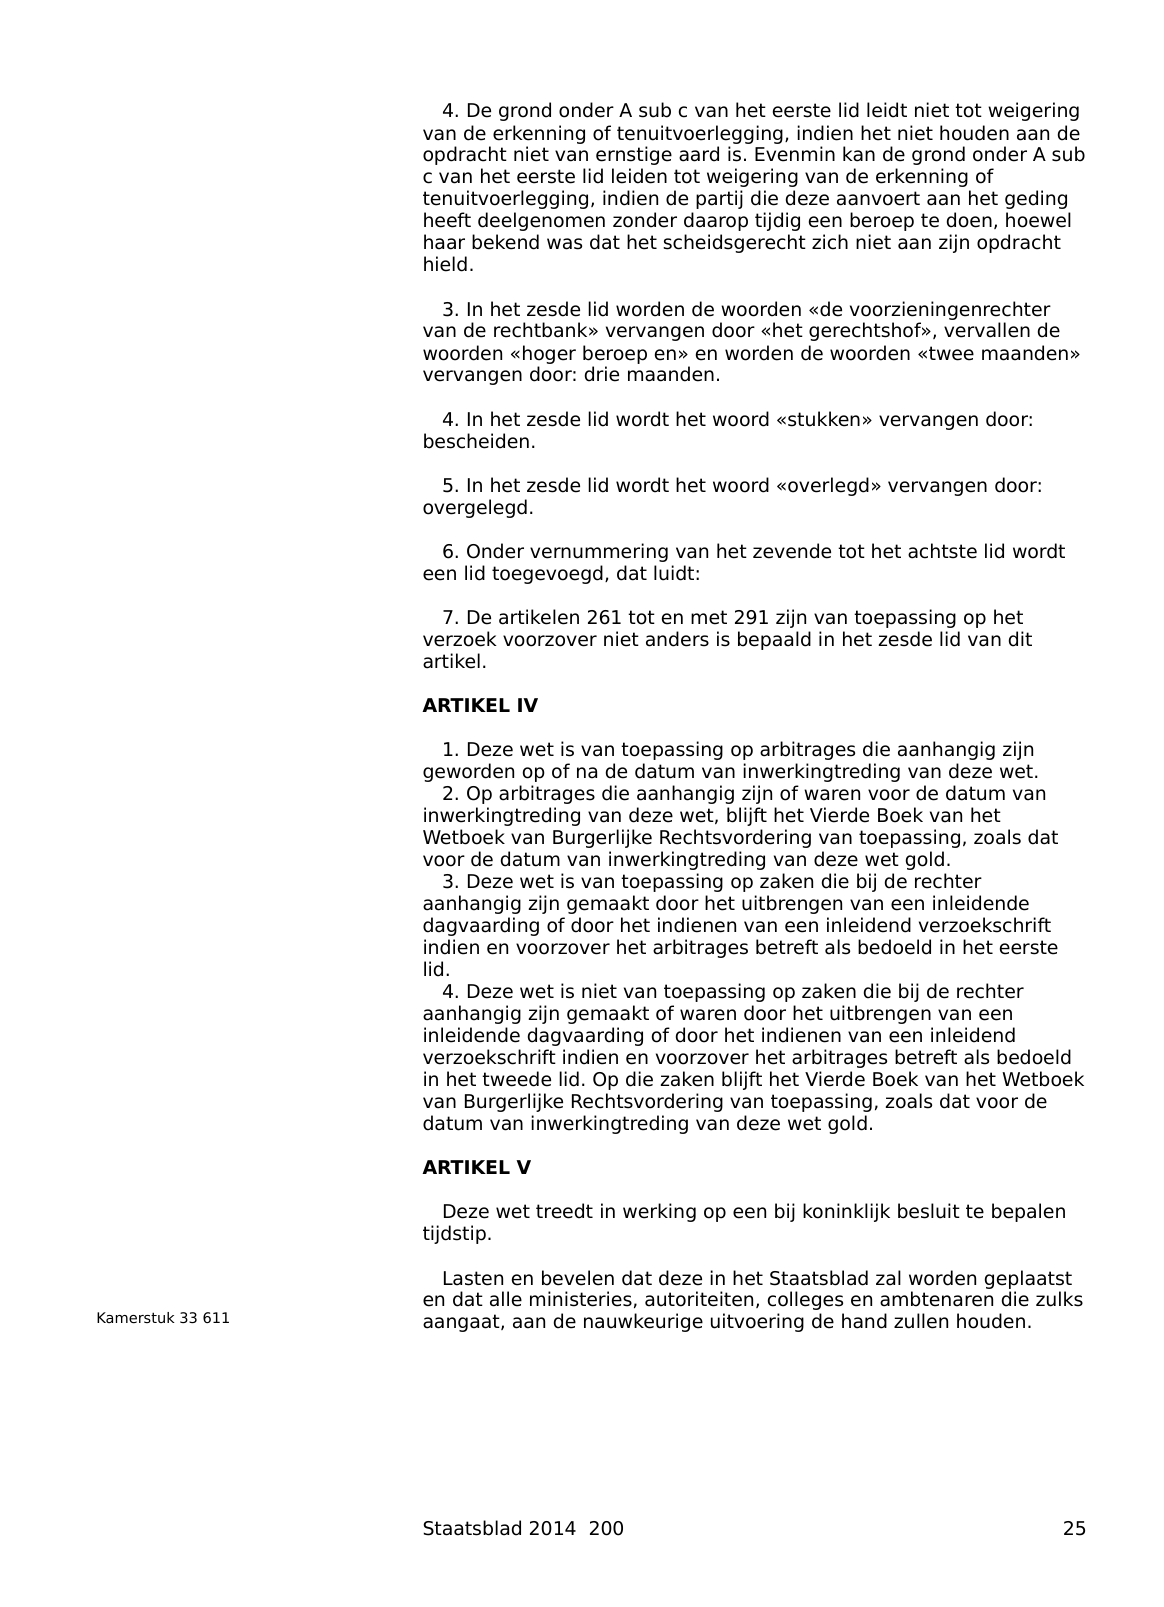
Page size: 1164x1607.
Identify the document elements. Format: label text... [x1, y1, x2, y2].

text 3. Deze wet is van toepassing op zaken die bij de rechter aanhangig zijn gemaakt door het uitbrengen van een inleidende dagvaarding of door het indienen van een inleidend verzoekschrift indien en voorzover het arbitrages betreft als bedoeld in het eerste lid. [422, 871, 1087, 981]
text 4. Deze wet is niet van toepassing op zaken die bij de rechter aanhangig zijn gemaakt of waren door het uitbrengen van een inleidende dagvaarding of door het indienen van een inleidend verzoekschrift indien en voorzover het arbitrages betreft als bedoeld in het tweede lid. Op die zaken blijft het Vierde Boek van het Wetboek van Burgerlijke Rechtsvordering van toepassing, zoals dat voor de datum van inwerkingtreding van deze wet gold. [422, 981, 1087, 1135]
text 5. In het zesde lid wordt het woord «overlegd» vervangen door: overgelegd. [422, 475, 1087, 519]
text 7. De artikelen 261 tot en met 291 zijn van toepassing op het verzoek voorzover niet anders is bepaald in het zesde lid van dit artikel. [422, 607, 1087, 673]
text 4. De grond onder A sub c van het eerste lid leidt niet tot weigering van de erkenning of tenuitvoerlegging, indien het niet houden aan de opdracht niet van ernstige aard is. Evenmin kan de grond onder A sub c van het eerste lid leiden tot weigering van de erkenning of tenuitvoerlegging, indien de partij die deze aanvoert aan het geding heeft deelgenomen zonder daarop tijdig een beroep te doen, hoewel haar bekend was dat het scheidsgerecht zich niet aan zijn opdracht hield. [422, 100, 1087, 276]
text 6. Onder vernummering van het zevende tot het achtste lid wordt een lid toegevoegd, dat luidt: [422, 541, 1087, 585]
text Lasten en bevelen dat deze in het Staatsblad zal worden geplaatst en dat alle ministeries, autoriteiten, colleges en ambtenaren die zulks aangaat, aan de nauwkeurige uitvoering de hand zullen houden. [422, 1267, 1087, 1333]
text 4. In het zesde lid wordt het woord «stukken» vervangen door: bescheiden. [422, 408, 1087, 452]
subtitle ARTIKEL V [422, 1157, 1087, 1179]
text Deze wet treedt in werking op een bij koninklijk besluit te bepalen tijdstip. [422, 1201, 1087, 1245]
text 3. In het zesde lid worden de woorden «de voorzieningenrechter van de rechtbank» vervangen door «het gerechtshof», vervallen de woorden «hoger beroep en» en worden de woorden «twee maanden» vervangen door: drie maanden. [422, 298, 1087, 386]
text 2. Op arbitrages die aanhangig zijn of waren voor de datum van inwerkingtreding van deze wet, blijft het Vierde Boek van het Wetboek van Burgerlijke Rechtsvordering van toepassing, zoals dat voor de datum van inwerkingtreding van deze wet gold. [422, 783, 1087, 871]
text 1. Deze wet is van toepassing op arbitrages die aanhangig zijn geworden op of na de datum van inwerkingtreding van deze wet. [422, 739, 1087, 783]
text Kamerstuk 33 611 [77, 1310, 396, 1327]
subtitle ARTIKEL IV [422, 695, 1087, 717]
